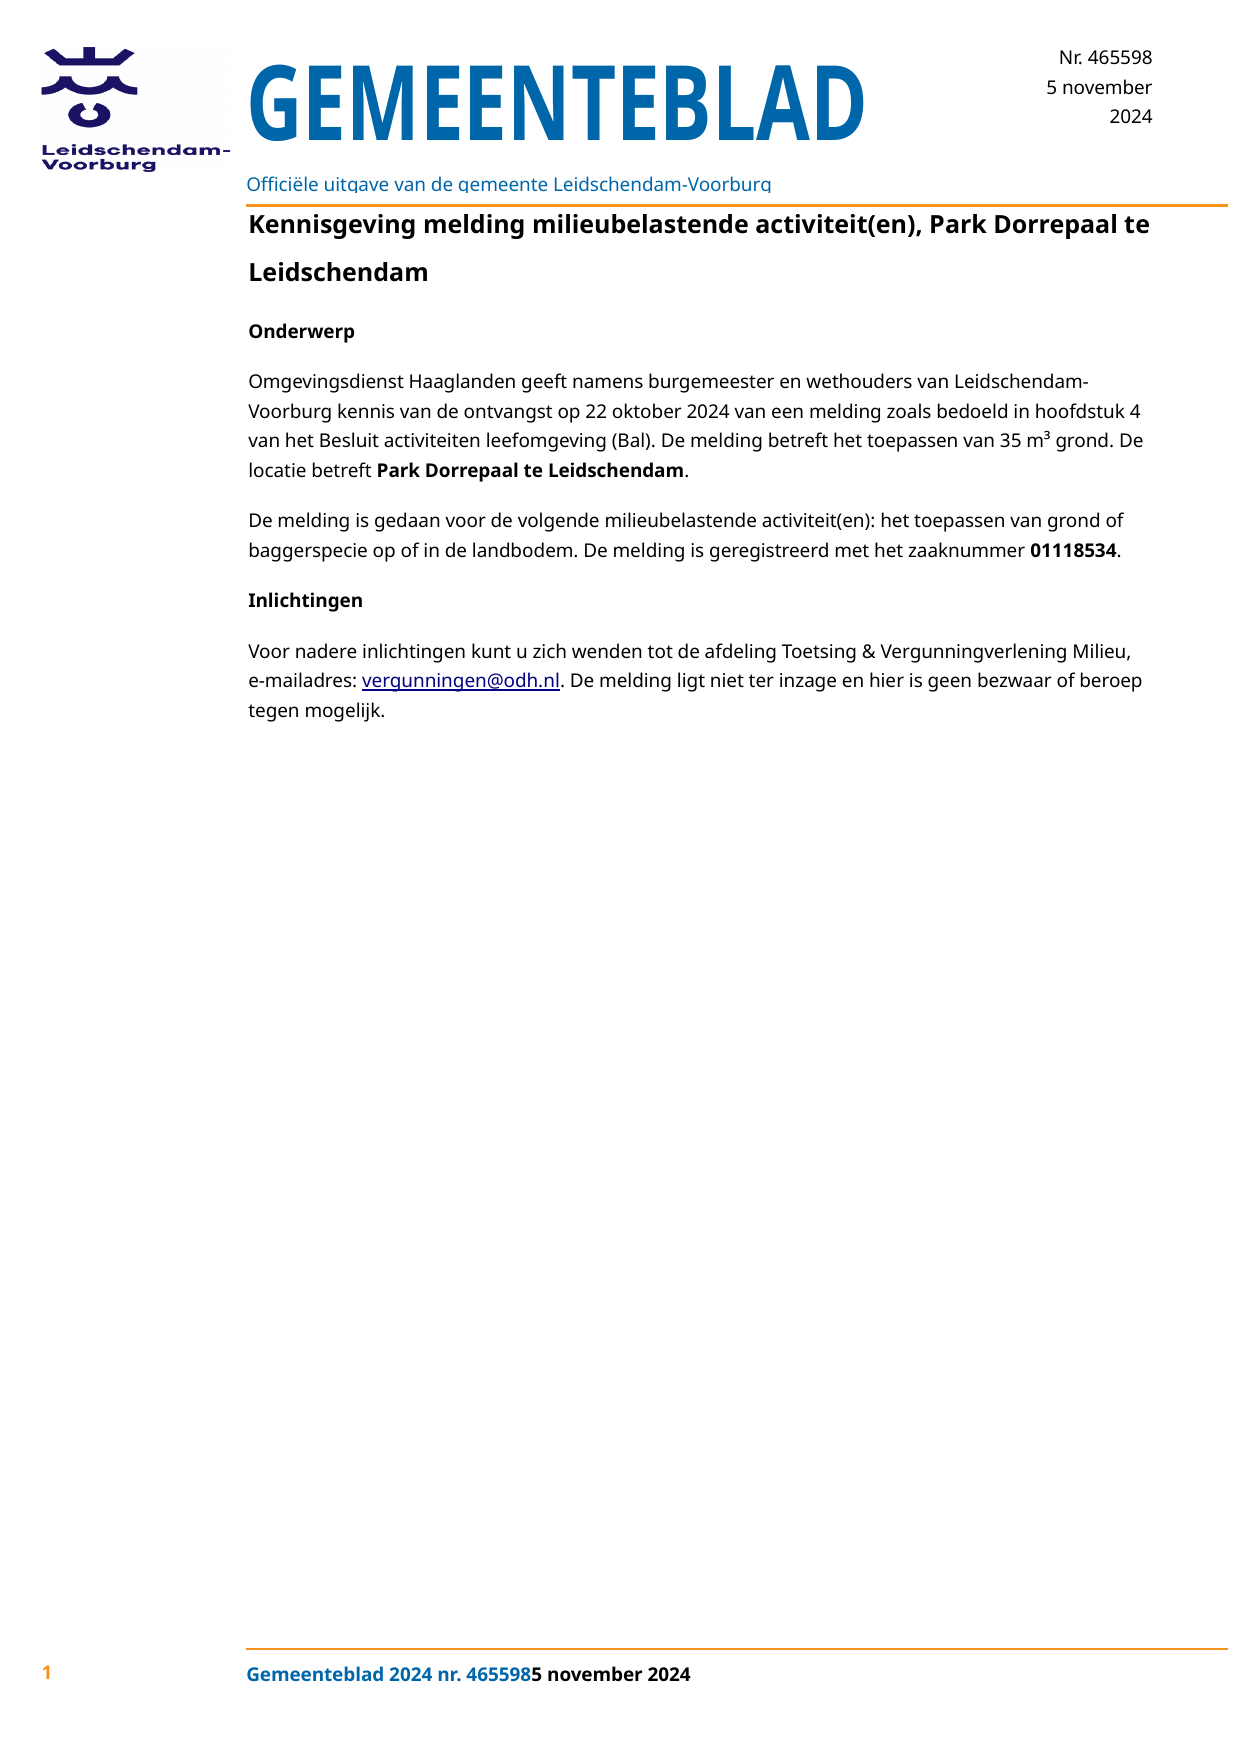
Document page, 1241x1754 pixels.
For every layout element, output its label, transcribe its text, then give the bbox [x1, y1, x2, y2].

text Omgevingsdienst Haaglanden geeft namens burgemeester en wethouders van Leidschendam-Voorburg kennis van de ontvangst op 22 oktober 2024 van een melding zoals bedoeld in hoofdstuk 4 van het Besluit activiteiten leefomgeving (Bal). De melding betreft het toepassen van 35 m³ grond. De locatie betreft Park Dorrepaal te Leidschendam. [248, 368, 1152, 483]
text Voor nadere inlichtingen kunt u zich wenden tot de afdeling Toetsing & Vergunningverlening Milieu, e-mailadres: vergunningen@odh.nl. De melding ligt niet ter inzage en hier is geen bezwaar of beroep tegen mogelijk. [248, 638, 1152, 723]
text Kennisgeving melding milieubelastende activiteit(en), Park Dorrepaal te Leidschendam [248, 207, 1152, 288]
picture [41, 47, 231, 172]
text Inlichtingen [248, 587, 1152, 613]
text Onderwerp [248, 318, 1152, 344]
text De melding is gedaan voor de volgende milieubelastende activiteit(en): het toepassen van grond of baggerspecie op of in de landbodem. De melding is geregistreerd met het zaaknummer 01118534. [248, 507, 1152, 563]
